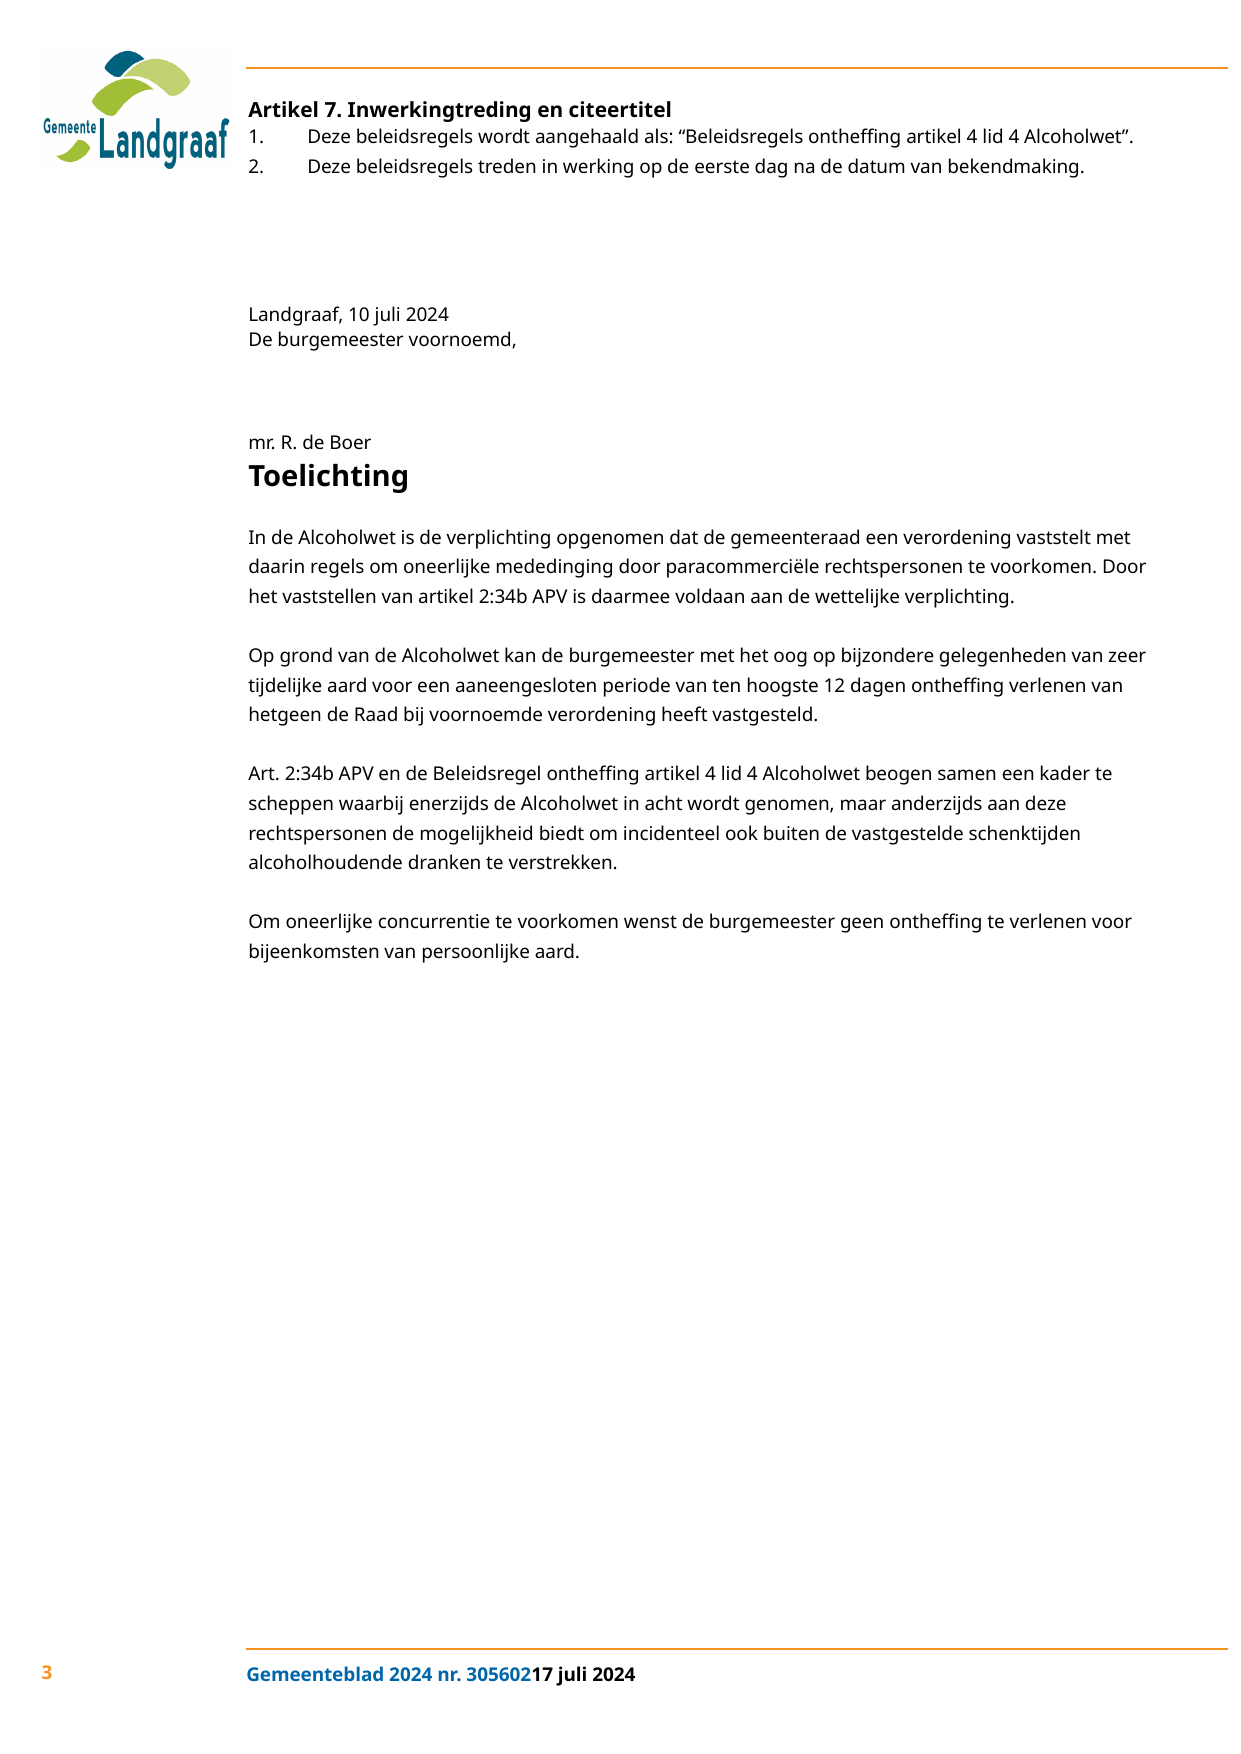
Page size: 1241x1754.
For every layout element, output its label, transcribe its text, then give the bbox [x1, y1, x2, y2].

picture [41, 47, 231, 172]
text Artikel 7. Inwerkingtreding en citeertitel [248, 95, 1152, 123]
text Toelichting [248, 455, 1152, 495]
list Deze beleidsregels treden in werking op de eerste dag na de datum van bekendmaking. [248, 153, 1152, 178]
text mr. R. de Boer [248, 429, 1152, 455]
text In de Alcoholwet is de verplichting opgenomen dat de gemeenteraad een verordening vaststelt met daarin regels om oneerlijke mededinging door paracommerciële rechtspersonen te voorkomen. Door het vaststellen van artikel 2:34b APV is daarmee voldaan aan de wettelijke verplichting. [248, 524, 1152, 609]
text Landgraaf, 10 juli 2024 [248, 301, 1152, 326]
text Op grond van de Alcoholwet kan de burgemeester met het oog op bijzondere gelegenheden van zeer tijdelijke aard voor een aaneengesloten periode van ten hoogste 12 dagen ontheffing verlenen van hetgeen de Raad bij voornoemde verordening heeft vastgesteld. [248, 642, 1152, 727]
text De burgemeester voornoemd, [248, 326, 1152, 352]
text Art. 2:34b APV en de Beleidsregel ontheffing artikel 4 lid 4 Alcoholwet beogen samen een kader te scheppen waarbij enerzijds de Alcoholwet in acht wordt genomen, maar anderzijds aan deze rechtspersonen de mogelijkheid biedt om incidenteel ook buiten de vastgestelde schenktijden alcoholhoudende dranken te verstrekken. [248, 761, 1152, 875]
text Om oneerlijke concurrentie te voorkomen wenst de burgemeester geen ontheffing te verlenen voor bijeenkomsten van persoonlijke aard. [248, 908, 1152, 964]
list Deze beleidsregels wordt aangehaald als: “Beleidsregels ontheffing artikel 4 lid 4 Alcoholwet”. [248, 123, 1152, 149]
